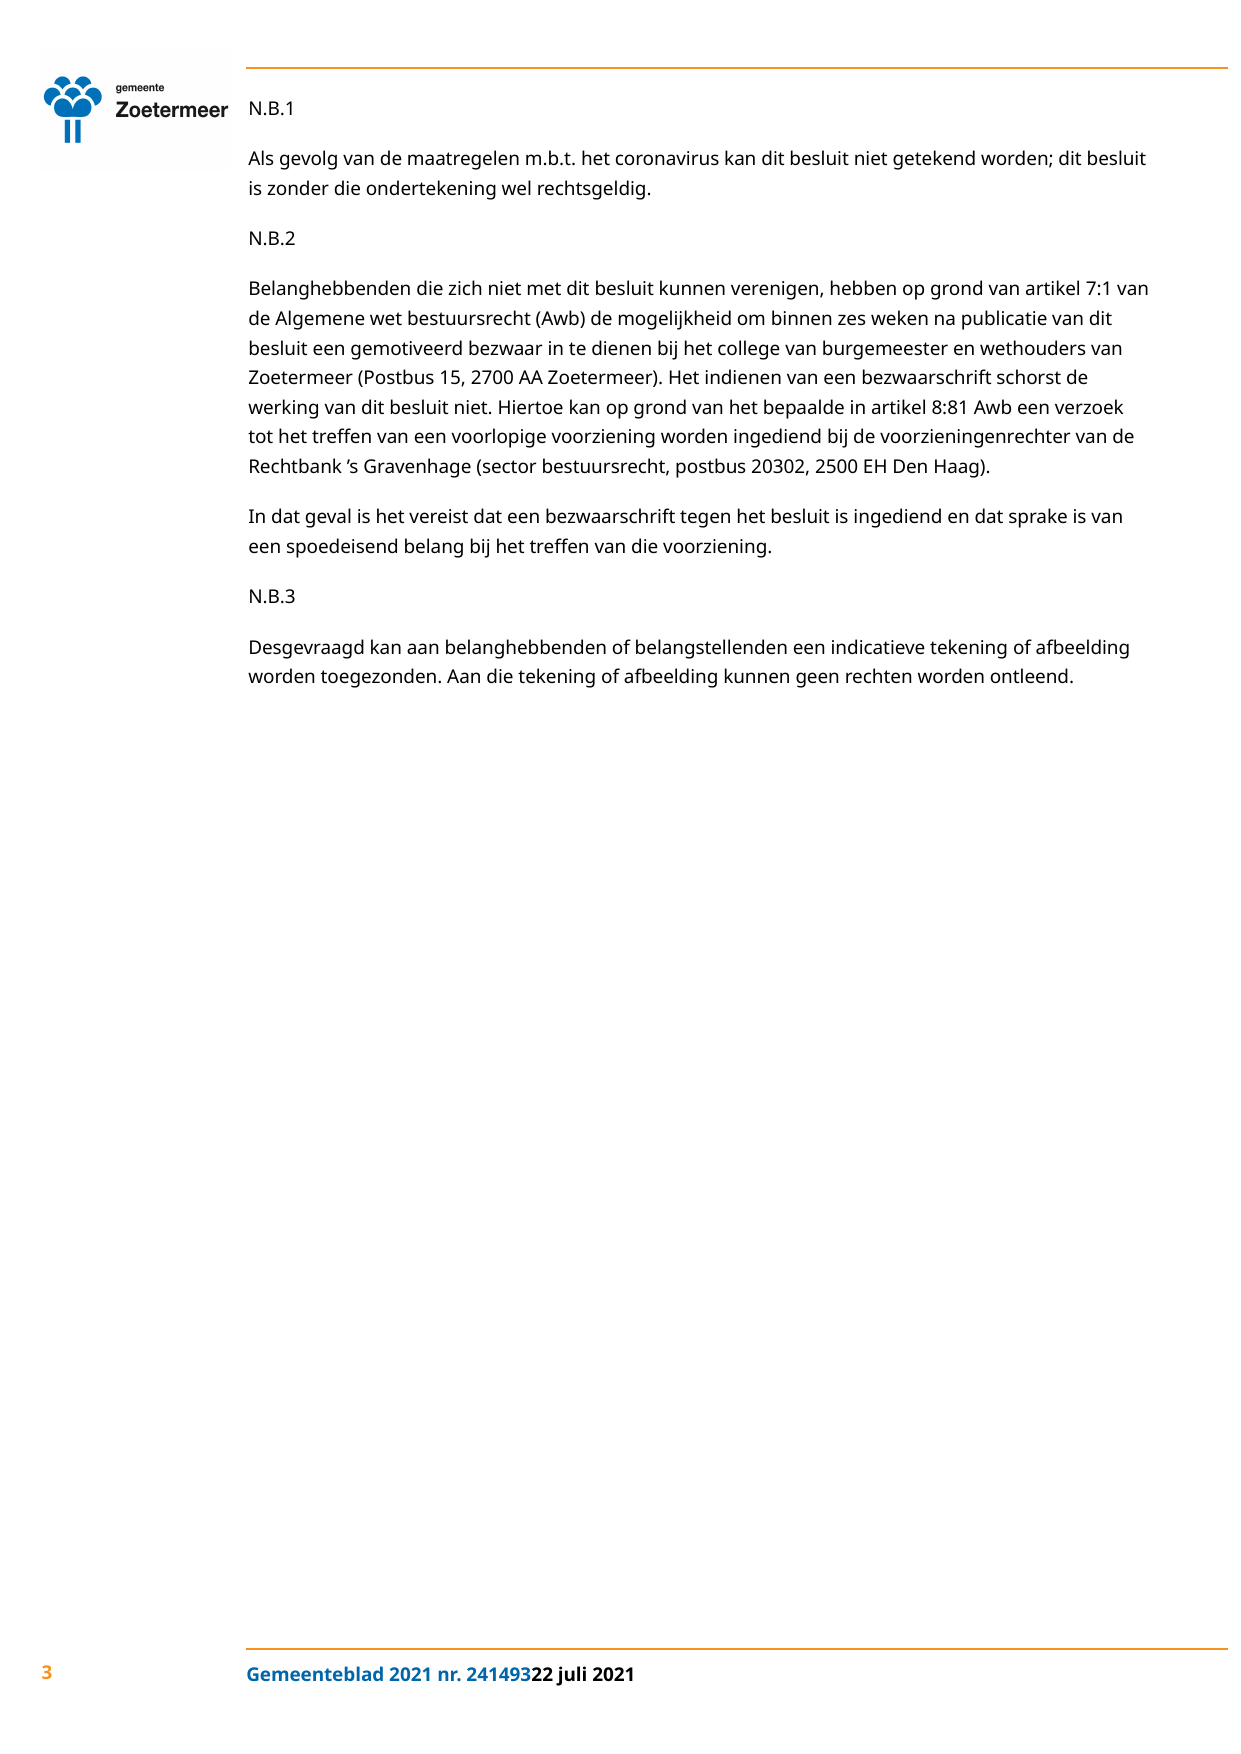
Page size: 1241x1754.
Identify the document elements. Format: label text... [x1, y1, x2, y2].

text N.B.2 [248, 225, 1152, 251]
text N.B.3 [248, 583, 1152, 609]
text In dat geval is het vereist dat een bezwaarschrift tegen het besluit is ingediend en dat sprake is van een spoedeisend belang bij het treffen van die voorziening. [248, 503, 1152, 559]
picture [41, 47, 231, 172]
text Als gevolg van de maatregelen m.b.t. het coronavirus kan dit besluit niet getekend worden; dit besluit is zonder die ondertekening wel rechtsgeldig. [248, 145, 1152, 201]
text Desgevraagd kan aan belanghebbenden of belangstellenden een indicatieve tekening of afbeelding worden toegezonden. Aan die tekening of afbeelding kunnen geen rechten worden ontleend. [248, 634, 1152, 689]
text Belanghebbenden die zich niet met dit besluit kunnen verenigen, hebben op grond van artikel 7:1 van de Algemene wet bestuursrecht (Awb) de mogelijkheid om binnen zes weken na publicatie van dit besluit een gemotiveerd bezwaar in te dienen bij het college van burgemeester en wethouders van Zoetermeer (Postbus 15, 2700 AA Zoetermeer). Het indienen van een bezwaarschrift schorst de werking van dit besluit niet. Hiertoe kan op grond van het bepaalde in artikel 8:81 Awb een verzoek tot het treffen van een voorlopige voorziening worden ingediend bij de voorzieningenrechter van de Rechtbank ’s Gravenhage (sector bestuursrecht, postbus 20302, 2500 EH Den Haag). [248, 276, 1152, 479]
text N.B.1 [248, 95, 1152, 121]
